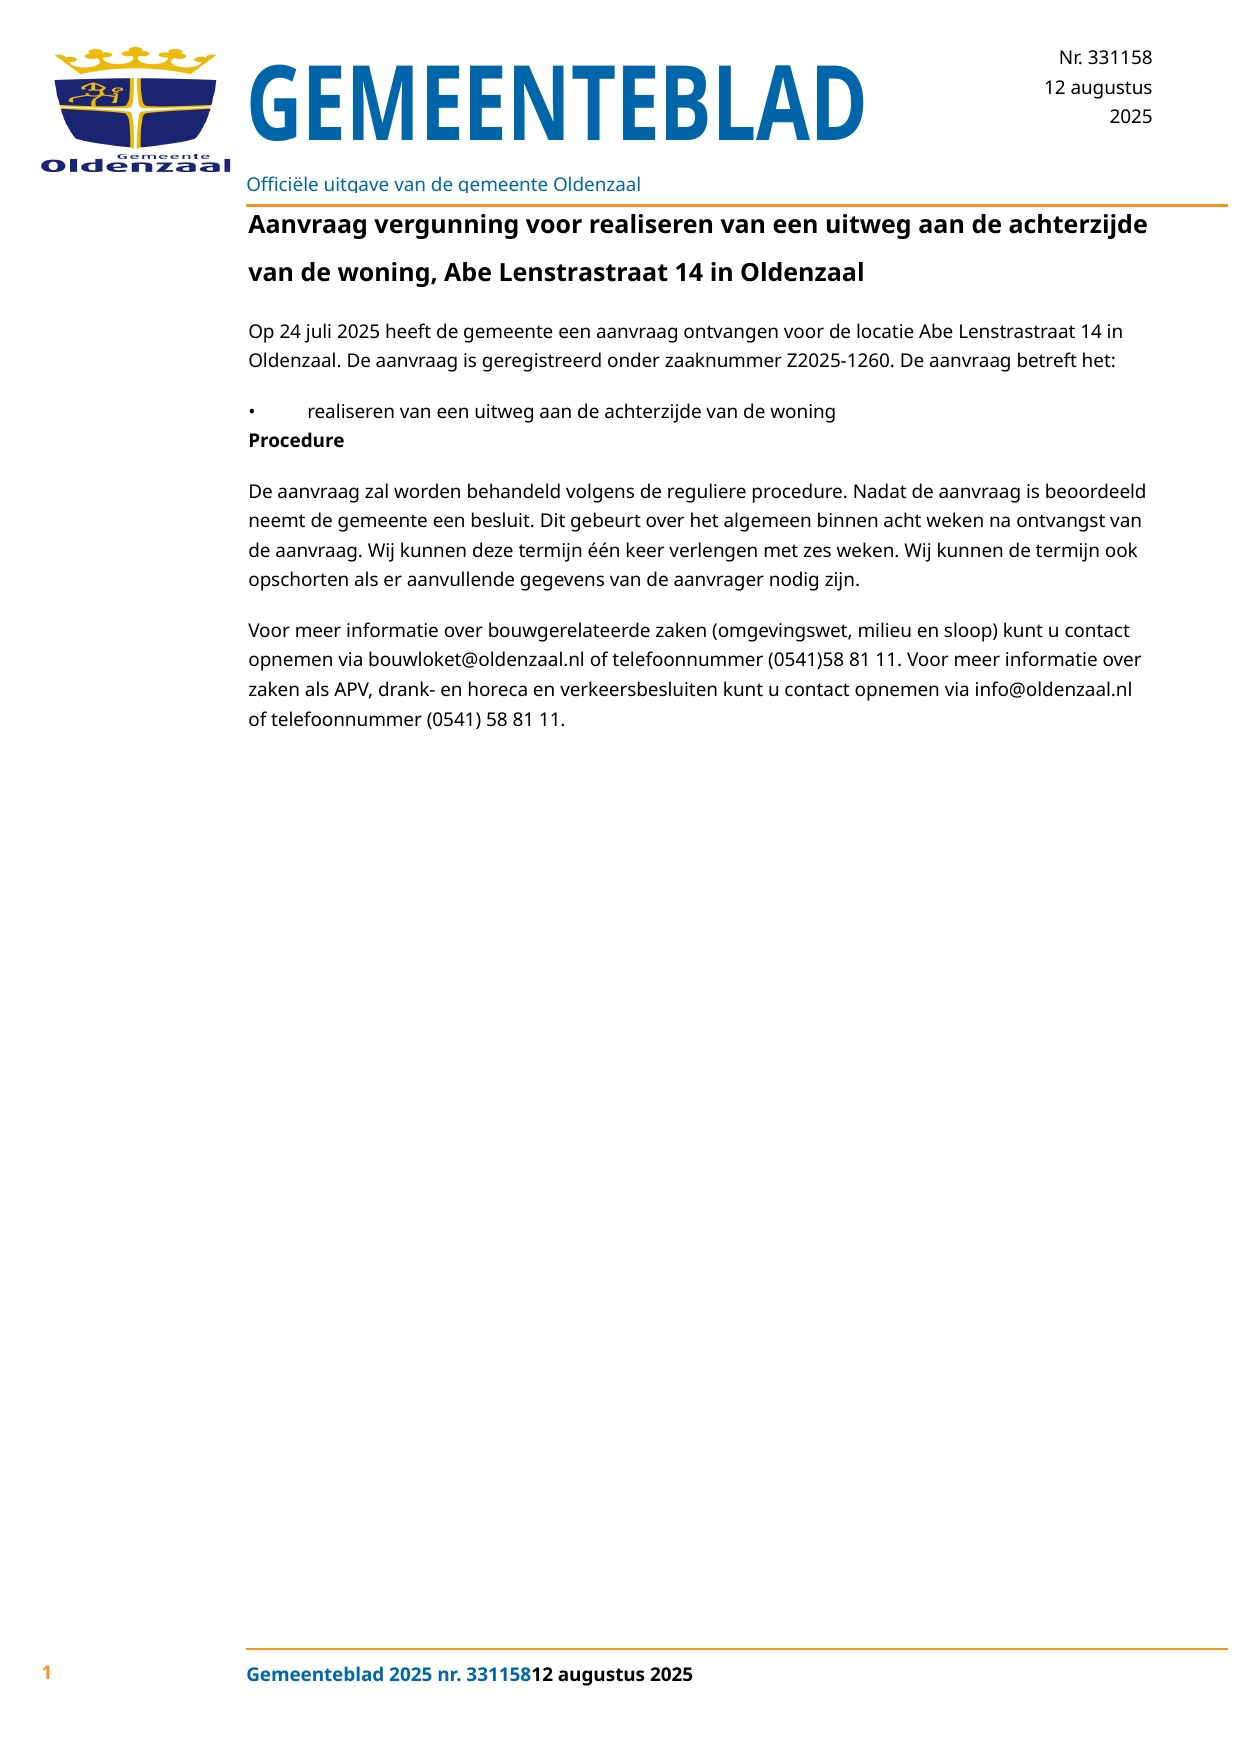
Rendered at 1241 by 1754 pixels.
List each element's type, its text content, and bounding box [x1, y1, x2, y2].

list realiseren van een uitweg aan de achterzijde van de woning [248, 398, 1152, 424]
text Op 24 juli 2025 heeft de gemeente een aanvraag ontvangen voor de locatie Abe Lenstrastraat 14 in Oldenzaal. De aanvraag is geregistreerd onder zaaknummer Z2025-1260. De aanvraag betreft het: [248, 318, 1152, 373]
text Procedure [248, 427, 1152, 453]
text Aanvraag vergunning voor realiseren van een uitweg aan de achterzijde van de woning, Abe Lenstrastraat 14 in Oldenzaal [248, 207, 1152, 288]
text Voor meer informatie over bouwgerelateerde zaken (omgevingswet, milieu en sloop) kunt u contact opnemen via bouwloket@oldenzaal.nl of telefoonnummer (0541)58 81 11. Voor meer informatie over zaken als APV, drank- en horeca en verkeersbesluiten kunt u contact opnemen via info@oldenzaal.nl of telefoonnummer (0541) 58 81 11. [248, 617, 1152, 732]
picture [41, 47, 231, 172]
text De aanvraag zal worden behandeld volgens de reguliere procedure. Nadat de aanvraag is beoordeeld neemt de gemeente een besluit. Dit gebeurt over het algemeen binnen acht weken na ontvangst van de aanvraag. Wij kunnen deze termijn één keer verlengen met zes weken. Wij kunnen de termijn ook opschorten als er aanvullende gegevens van de aanvrager nodig zijn. [248, 478, 1152, 592]
